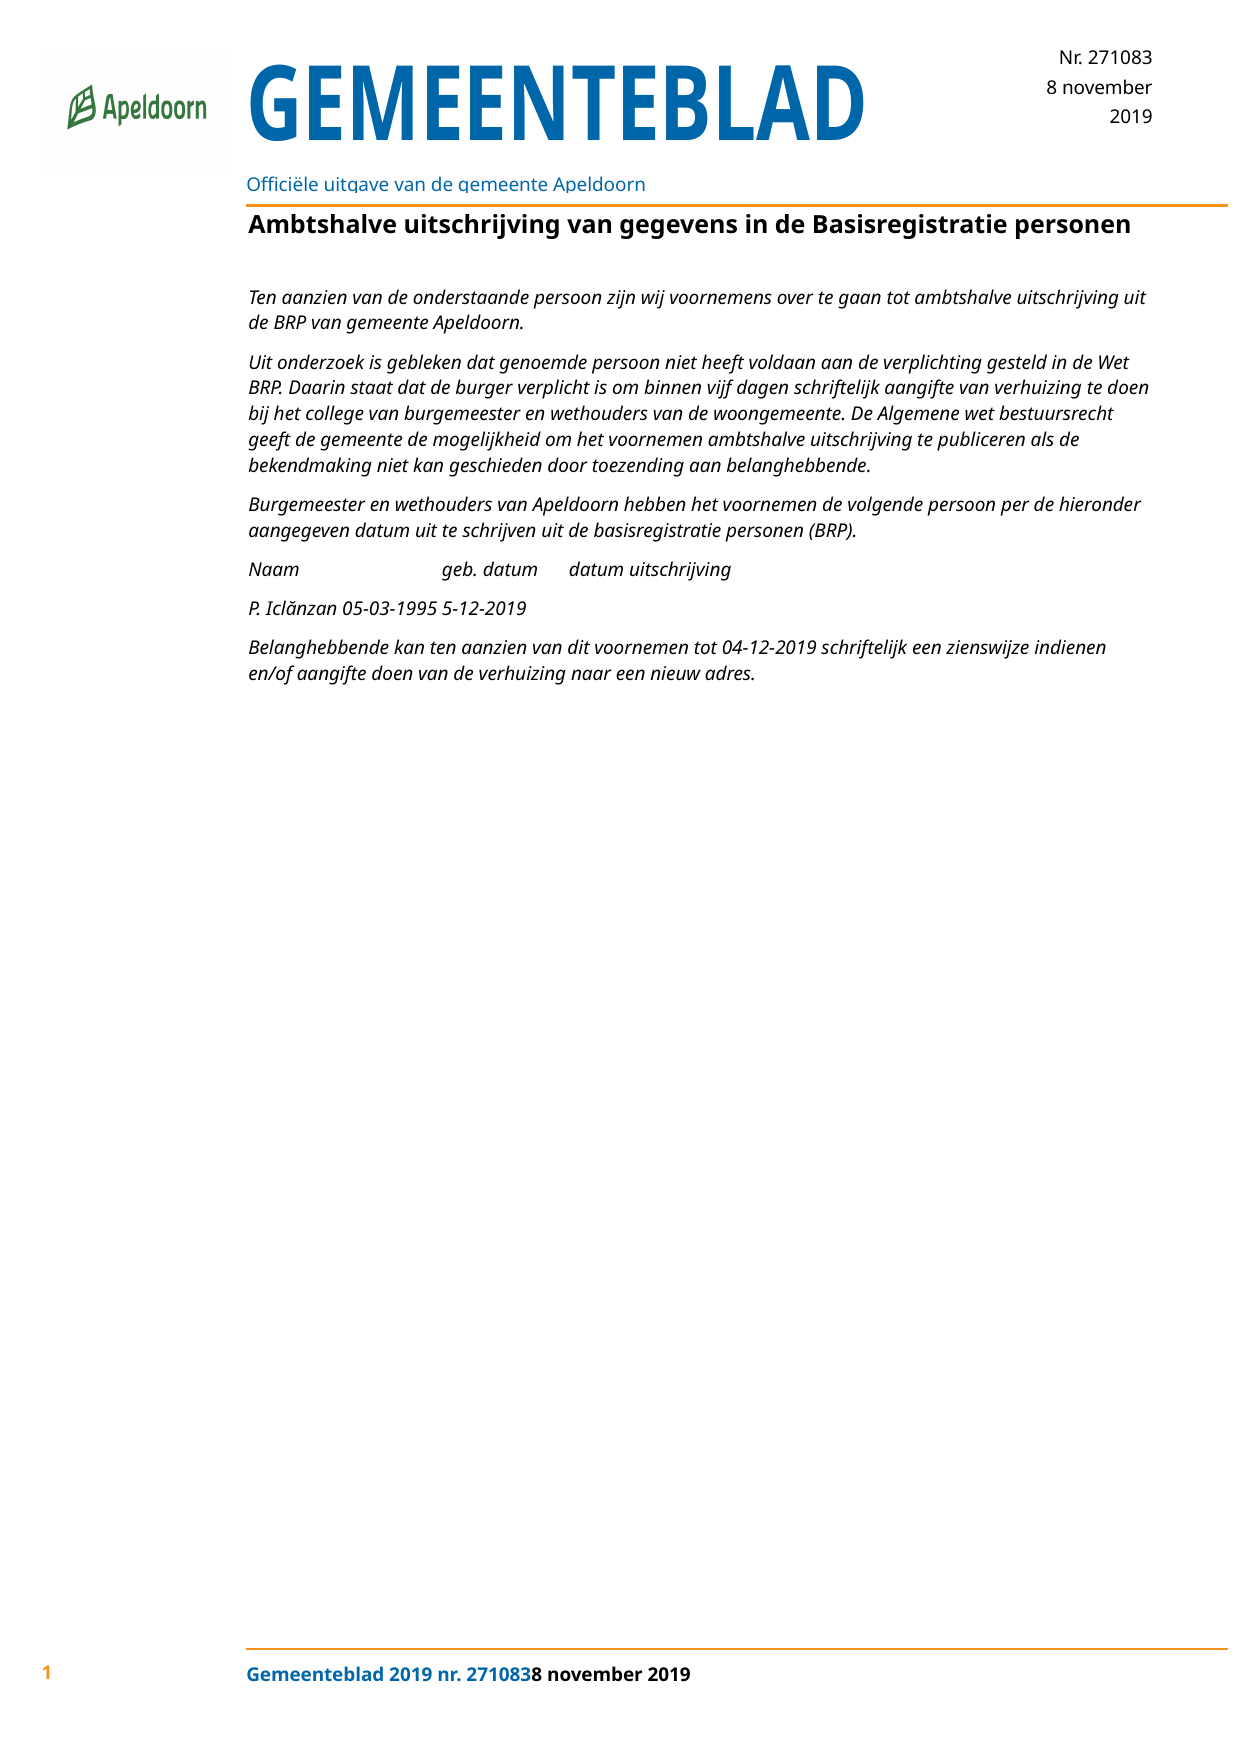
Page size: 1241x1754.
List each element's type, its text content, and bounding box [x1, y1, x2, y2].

text Ambtshalve uitschrijving van gegevens in de Basisregistratie personen [248, 207, 1152, 241]
text Burgemeester en wethouders van Apeldoorn hebben het voornemen de volgende persoon per de hieronder aangegeven datum uit te schrijven uit de basisregistratie personen (BRP). [248, 491, 1152, 542]
text Belanghebbende kan ten aanzien van dit voornemen tot 04-12-2019 schriftelijk een zienswijze indienen en/of aangifte doen van de verhuizing naar een nieuw adres. [248, 634, 1152, 686]
text Ten aanzien van de onderstaande persoon zijn wij voornemens over te gaan tot ambtshalve uitschrijving uit de BRP van gemeente Apeldoorn. [248, 284, 1152, 335]
text Uit onderzoek is gebleken dat genoemde persoon niet heeft voldaan aan de verplichting gesteld in de Wet BRP. Daarin staat dat de burger verplicht is om binnen vijf dagen schriftelijk aangifte van verhuizing te doen bij het college van burgemeester en wethouders van de woongemeente. De Algemene wet bestuursrecht geeft de gemeente de mogelijkheid om het voornemen ambtshalve uitschrijving te publiceren als de bekendmaking niet kan geschieden door toezending aan belanghebbende. [248, 349, 1152, 477]
picture [41, 47, 231, 172]
text P. Iclănzan 05-03-1995 5-12-2019 [248, 595, 1152, 621]
text Naam geb. datum datum uitschrijving [248, 556, 1152, 582]
